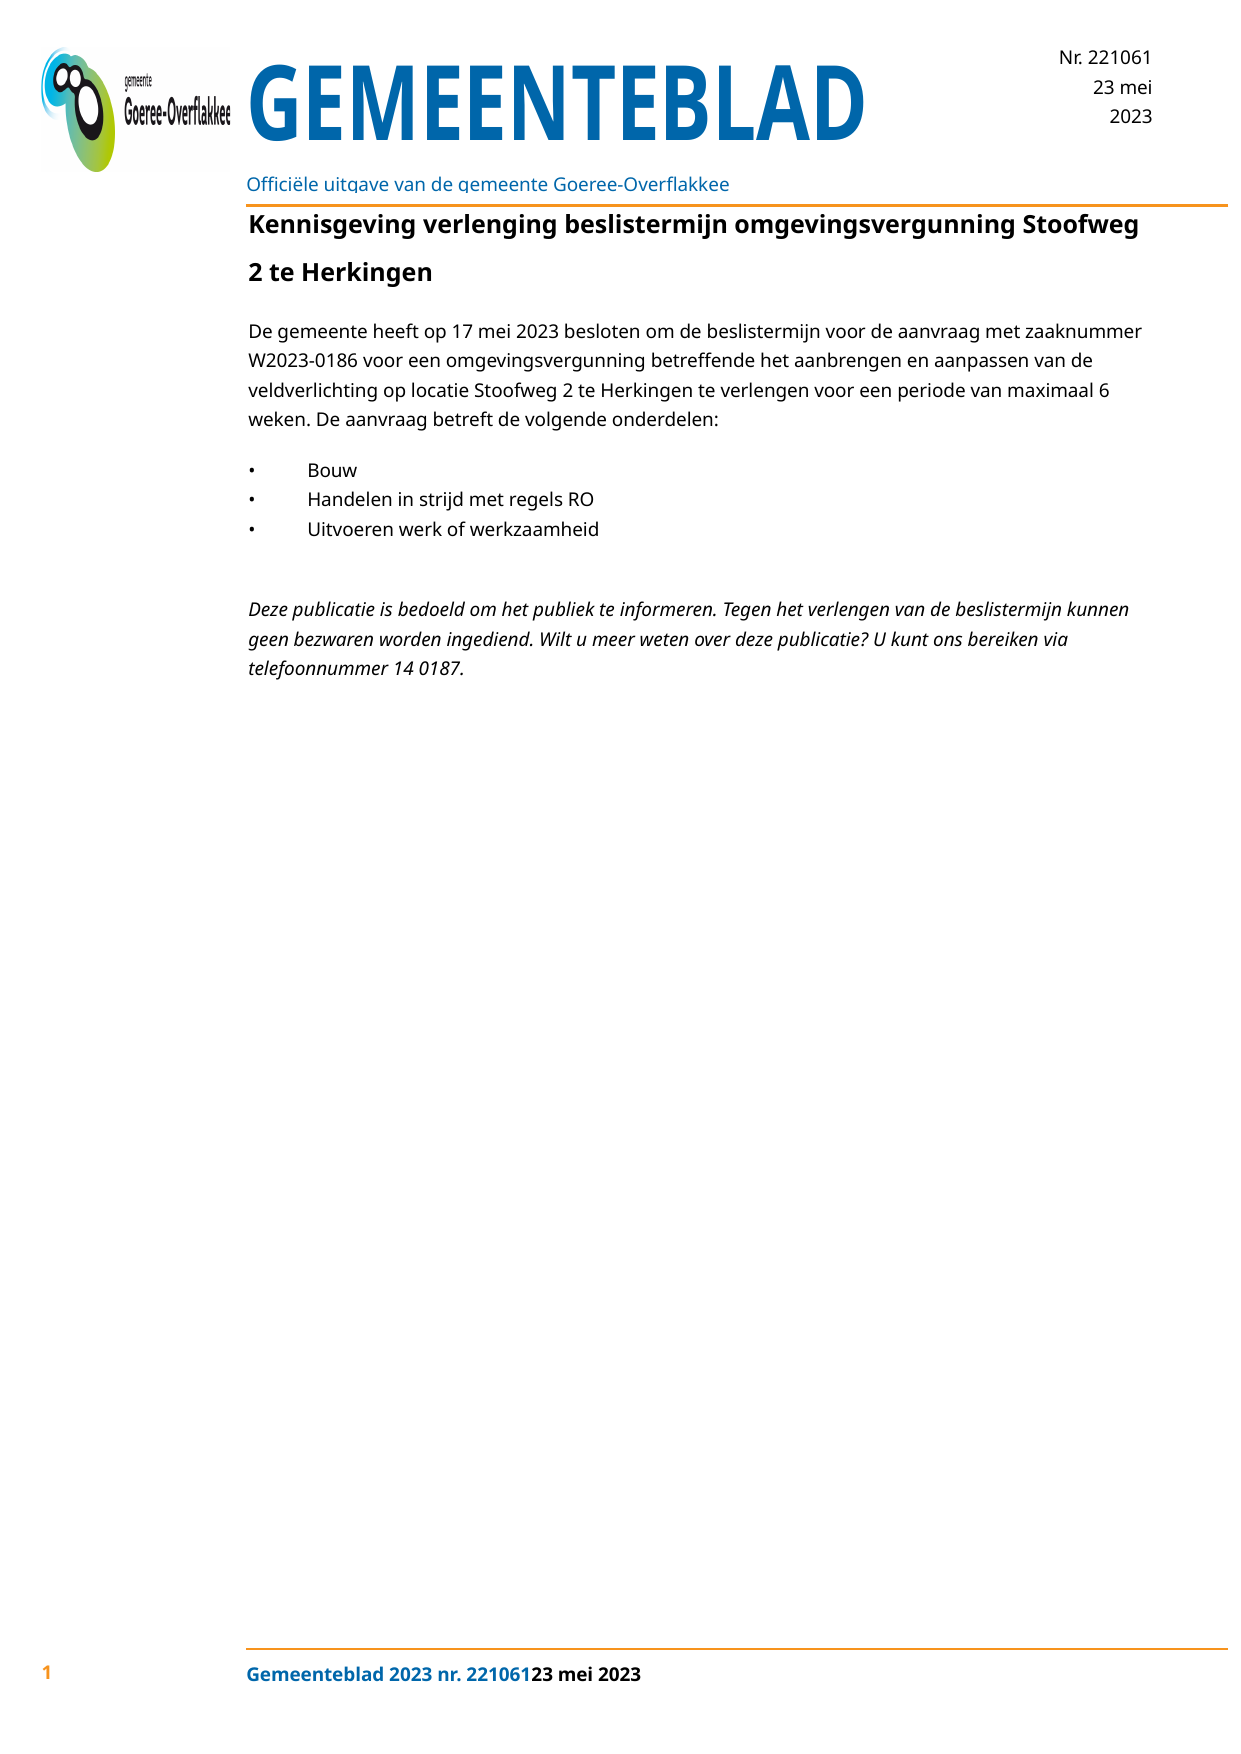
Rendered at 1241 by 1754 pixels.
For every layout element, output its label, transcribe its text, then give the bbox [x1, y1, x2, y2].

list Bouw [248, 457, 1152, 483]
list Uitvoeren werk of werkzaamheid [248, 516, 1152, 542]
picture [41, 47, 231, 172]
list Handelen in strijd met regels RO [248, 487, 1152, 512]
text Deze publicatie is bedoeld om het publiek te informeren. Tegen het verlengen van de beslistermijn kunnen geen bezwaren worden ingediend. Wilt u meer weten over deze publicatie? U kunt ons bereiken via telefoonnummer 14 0187. [248, 596, 1152, 681]
text De gemeente heeft op 17 mei 2023 besloten om de beslistermijn voor de aanvraag met zaaknummer W2023-0186 voor een omgevingsvergunning betreffende het aanbrengen en aanpassen van de veldverlichting op locatie Stoofweg 2 te Herkingen te verlengen voor een periode van maximaal 6 weken. De aanvraag betreft de volgende onderdelen: [248, 318, 1152, 432]
text Kennisgeving verlenging beslistermijn omgevingsvergunning Stoofweg 2 te Herkingen [248, 207, 1152, 288]
